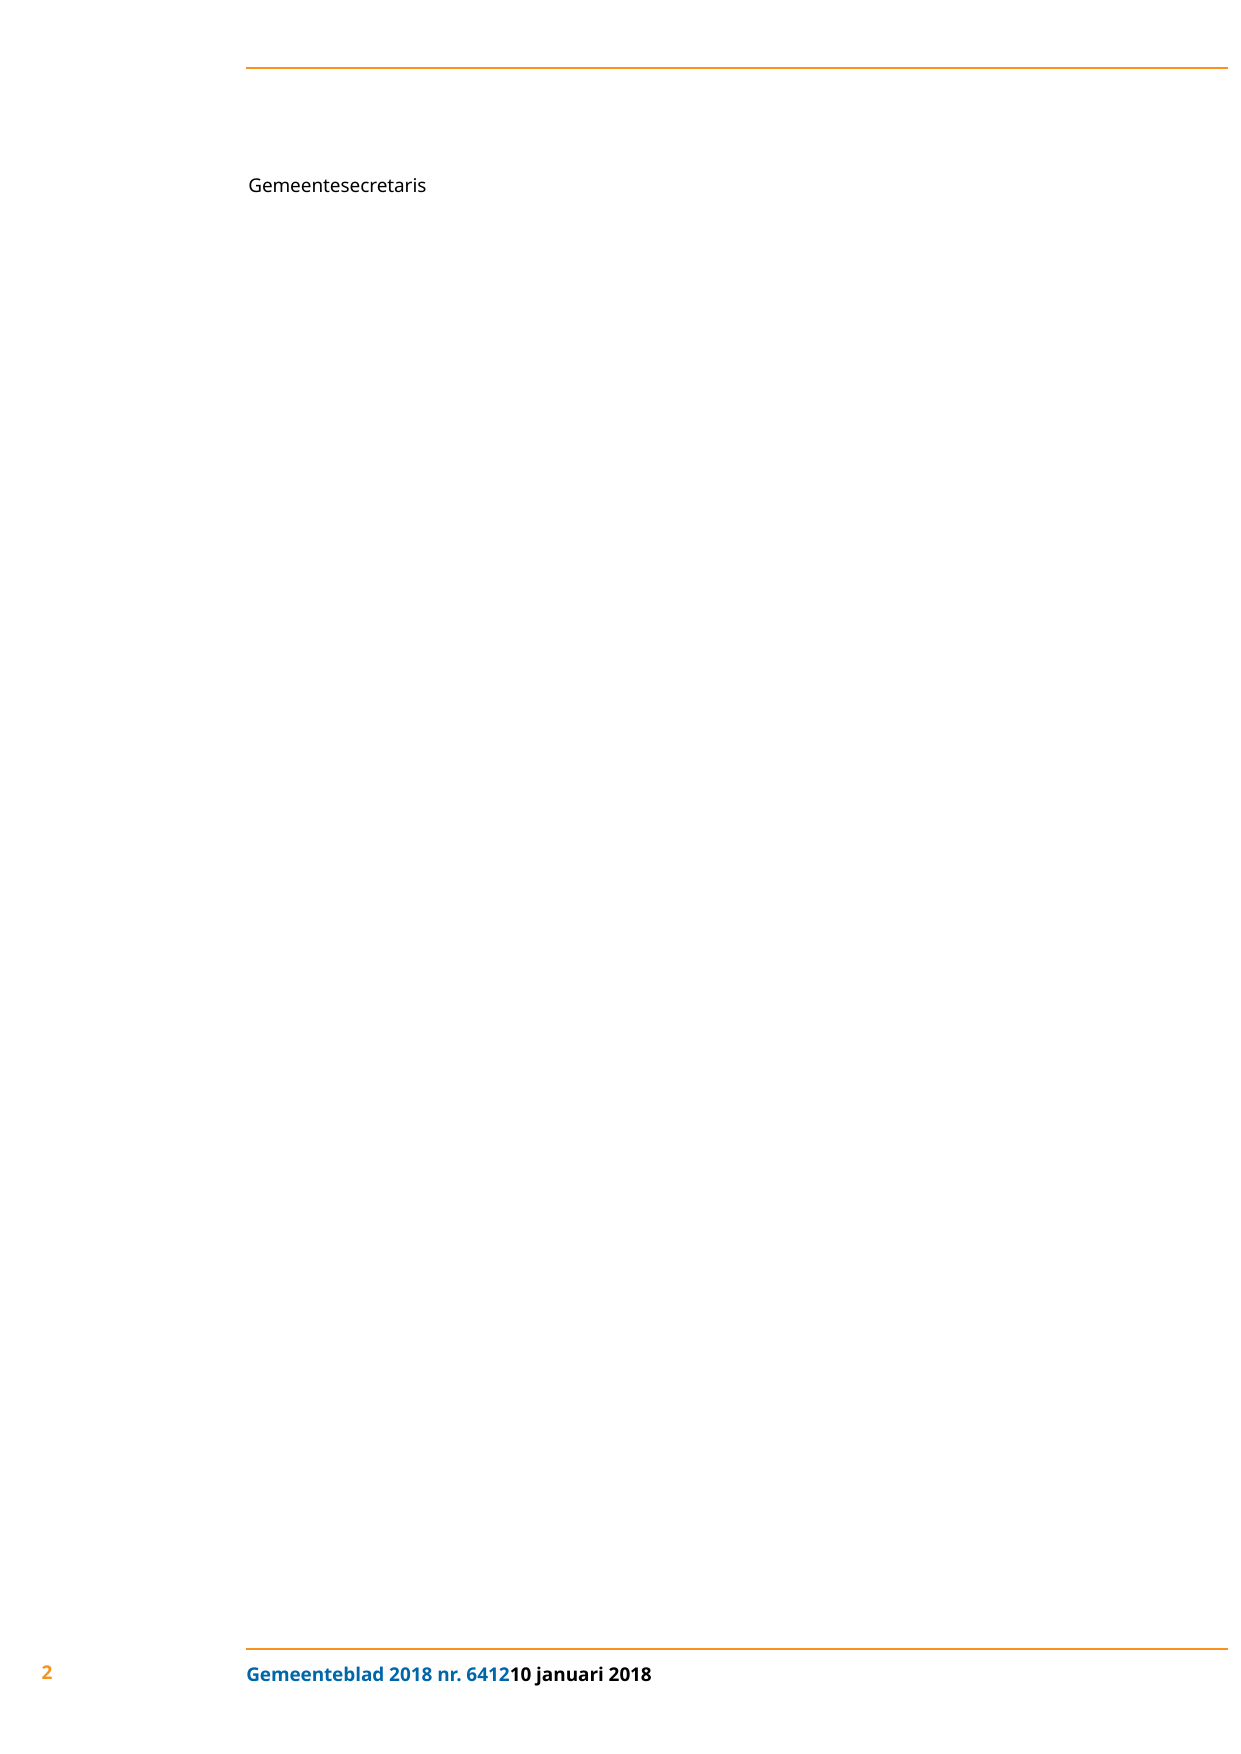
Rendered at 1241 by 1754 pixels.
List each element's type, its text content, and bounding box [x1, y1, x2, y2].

picture [41, 47, 231, 172]
text Gemeentesecretaris [248, 172, 1152, 198]
